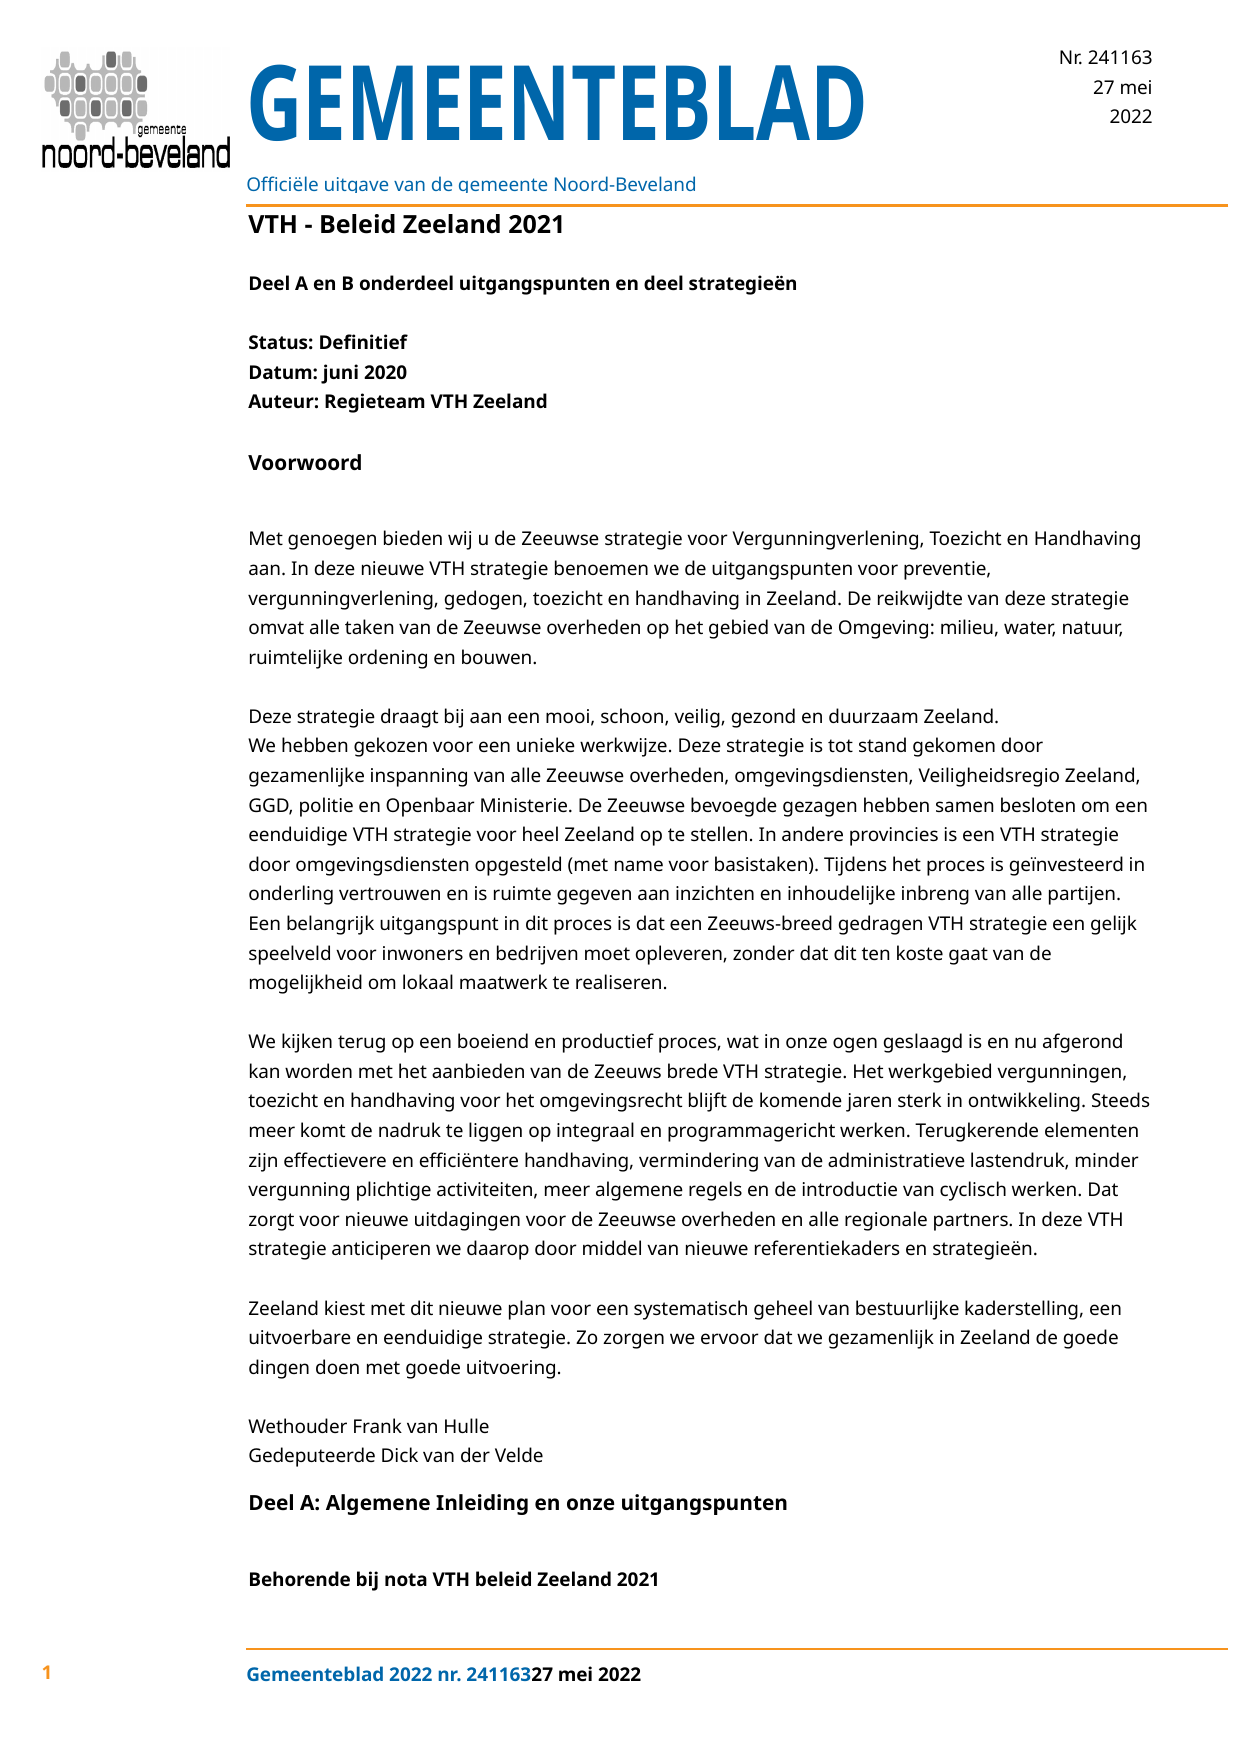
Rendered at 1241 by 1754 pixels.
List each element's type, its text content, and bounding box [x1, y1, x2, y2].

text Zeeland kiest met dit nieuwe plan voor een systematisch geheel van bestuurlijke kaderstelling, een uitvoerbare en eenduidige strategie. Zo zorgen we ervoor dat we gezamenlijk in Zeeland de goede dingen doen met goede uitvoering. [248, 1295, 1152, 1379]
text Deel A en B onderdeel uitgangspunten en deel strategieën [248, 270, 1152, 296]
text Met genoegen bieden wij u de Zeeuwse strategie voor Vergunningverlening, Toezicht en Handhaving aan. In deze nieuwe VTH strategie benoemen we de uitgangspunten voor preventie, vergunningverlening, gedogen, toezicht en handhaving in Zeeland. De reikwijdte van deze strategie omvat alle taken van de Zeeuwse overheden op het gebied van de Omgeving: milieu, water, natuur, ruimtelijke ordening en bouwen. [248, 526, 1152, 669]
text Deze strategie draagt bij aan een mooi, schoon, veilig, gezond en duurzaam Zeeland. [248, 703, 1152, 729]
text Status: Definitief [248, 329, 1152, 355]
picture [41, 47, 231, 172]
text Gedeputeerde Dick van der Velde [248, 1443, 1152, 1468]
text We kijken terug op een boeiend en productief proces, wat in onze ogen geslaagd is en nu afgerond kan worden met het aanbieden van de Zeeuws brede VTH strategie. Het werkgebied vergunningen, toezicht en handhaving voor het omgevingsrecht blijft de komende jaren sterk in ontwikkeling. Steeds meer komt de nadruk te liggen op integraal en programmagericht werken. Terugkerende elementen zijn effectievere en efficiëntere handhaving, vermindering van de administratieve lastendruk, minder vergunning plichtige activiteiten, meer algemene regels en de introductie van cyclisch werken. Dat zorgt voor nieuwe uitdagingen voor de Zeeuwse overheden en alle regionale partners. In deze VTH strategie anticiperen we daarop door middel van nieuwe referentiekaders en strategieën. [248, 1028, 1152, 1261]
text Deel A: Algemene Inleiding en onze uitgangspunten [248, 1488, 1152, 1517]
text Datum: juni 2020 [248, 359, 1152, 385]
text Wethouder Frank van Hulle [248, 1413, 1152, 1439]
text Behorende bij nota VTH beleid Zeeland 2021 [248, 1566, 1152, 1592]
text Auteur: Regieteam VTH Zeeland [248, 389, 1152, 414]
text We hebben gekozen voor een unieke werkwijze. Deze strategie is tot stand gekomen door gezamenlijke inspanning van alle Zeeuwse overheden, omgevingsdiensten, Veiligheidsregio Zeeland, GGD, politie en Openbaar Ministerie. De Zeeuwse bevoegde gezagen hebben samen besloten om een eenduidige VTH strategie voor heel Zeeland op te stellen. In andere provincies is een VTH strategie door omgevingsdiensten opgesteld (met name voor basistaken). Tijdens het proces is geïnvesteerd in onderling vertrouwen en is ruimte gegeven aan inzichten en inhoudelijke inbreng van alle partijen. Een belangrijk uitgangspunt in dit proces is dat een Zeeuws-breed gedragen VTH strategie een gelijk speelveld voor inwoners en bedrijven moet opleveren, zonder dat dit ten koste gaat van de mogelijkheid om lokaal maatwerk te realiseren. [248, 733, 1152, 995]
text VTH - Beleid Zeeland 2021 [248, 207, 1152, 241]
text Voorwoord [248, 448, 1152, 476]
